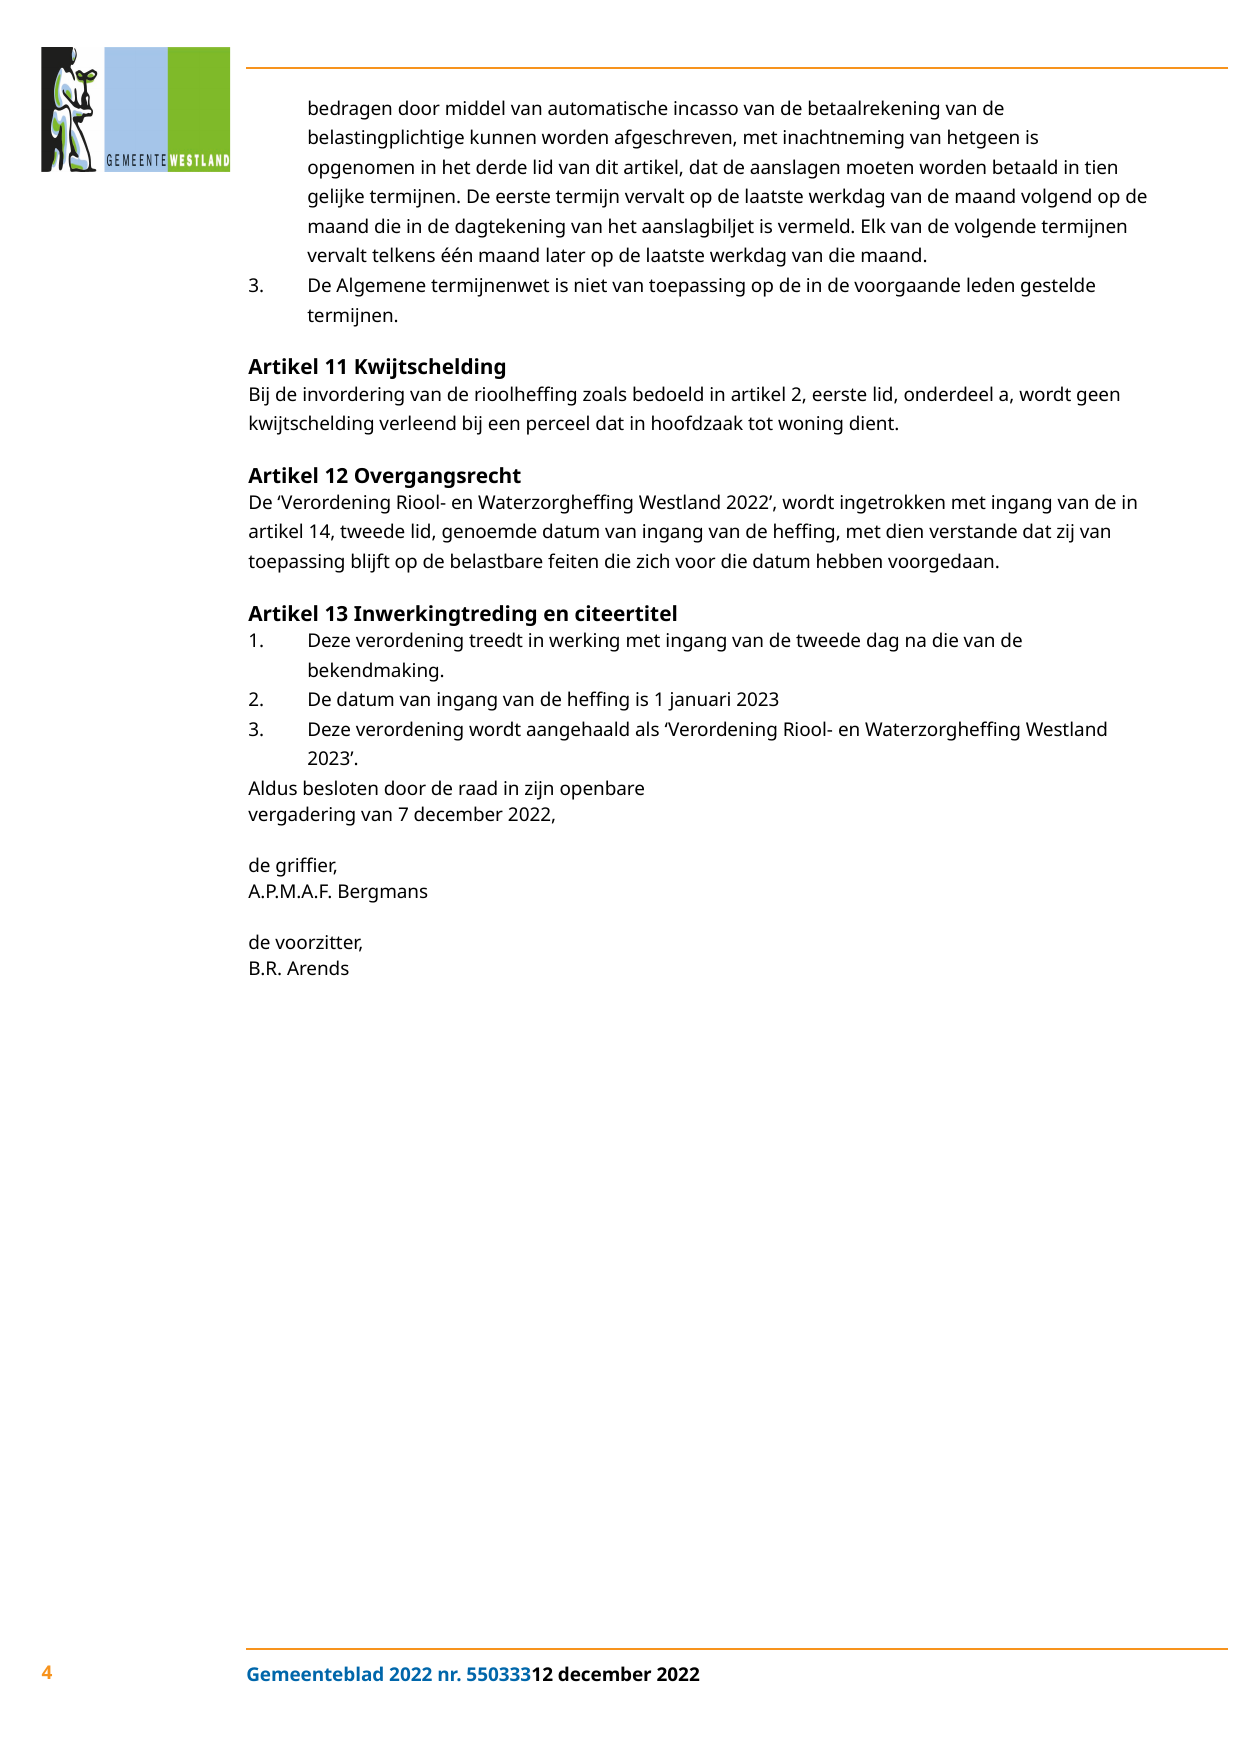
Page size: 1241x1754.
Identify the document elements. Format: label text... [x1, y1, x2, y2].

text vergadering van 7 december 2022, [248, 801, 1152, 827]
text Artikel 13 Inwerkingtreding en citeertitel [248, 599, 1152, 627]
text De ‘Verordening Riool- en Waterzorgheffing Westland 2022’, wordt ingetrokken met ingang van de in artikel 14, tweede lid, genoemde datum van ingang van de heffing, met dien verstande dat zij van toepassing blijft op de belastbare feiten die zich voor die datum hebben voorgedaan. [248, 489, 1152, 574]
picture [41, 47, 231, 172]
text de voorzitter, [248, 929, 1152, 955]
list De datum van ingang van de heffing is 1 januari 2023 [248, 686, 1152, 712]
list De Algemene termijnenwet is niet van toepassing op de in de voorgaande leden gestelde termijnen. [248, 272, 1152, 328]
text A.P.M.A.F. Bergmans [248, 878, 1152, 904]
text Bij de invordering van de rioolheffing zoals bedoeld in artikel 2, eerste lid, onderdeel a, wordt geen kwijtschelding verleend bij een perceel dat in hoofdzaak tot woning dient. [248, 381, 1152, 436]
text B.R. Arends [248, 955, 1152, 981]
text Aldus besloten door de raad in zijn openbare [248, 775, 1152, 801]
text de griffier, [248, 852, 1152, 878]
text Artikel 12 Overgangsrecht [248, 461, 1152, 489]
list bedragen door middel van automatische incasso van de betaalrekening van de belastingplichtige kunnen worden afgeschreven, met inachtneming van hetgeen is opgenomen in het derde lid van dit artikel, dat de aanslagen moeten worden betaald in tien gelijke termijnen. De eerste termijn vervalt op de laatste werkdag van de maand volgend op de maand die in de dagtekening van het aanslagbiljet is vermeld. Elk van de volgende termijnen vervalt telkens één maand later op de laatste werkdag van die maand. [248, 95, 1152, 268]
text Artikel 11 Kwijtschelding [248, 352, 1152, 381]
list Deze verordening wordt aangehaald als ‘Verordening Riool- en Waterzorgheffing Westland 2023’. [248, 716, 1152, 771]
list Deze verordening treedt in werking met ingang van de tweede dag na die van de bekendmaking. [248, 627, 1152, 682]
